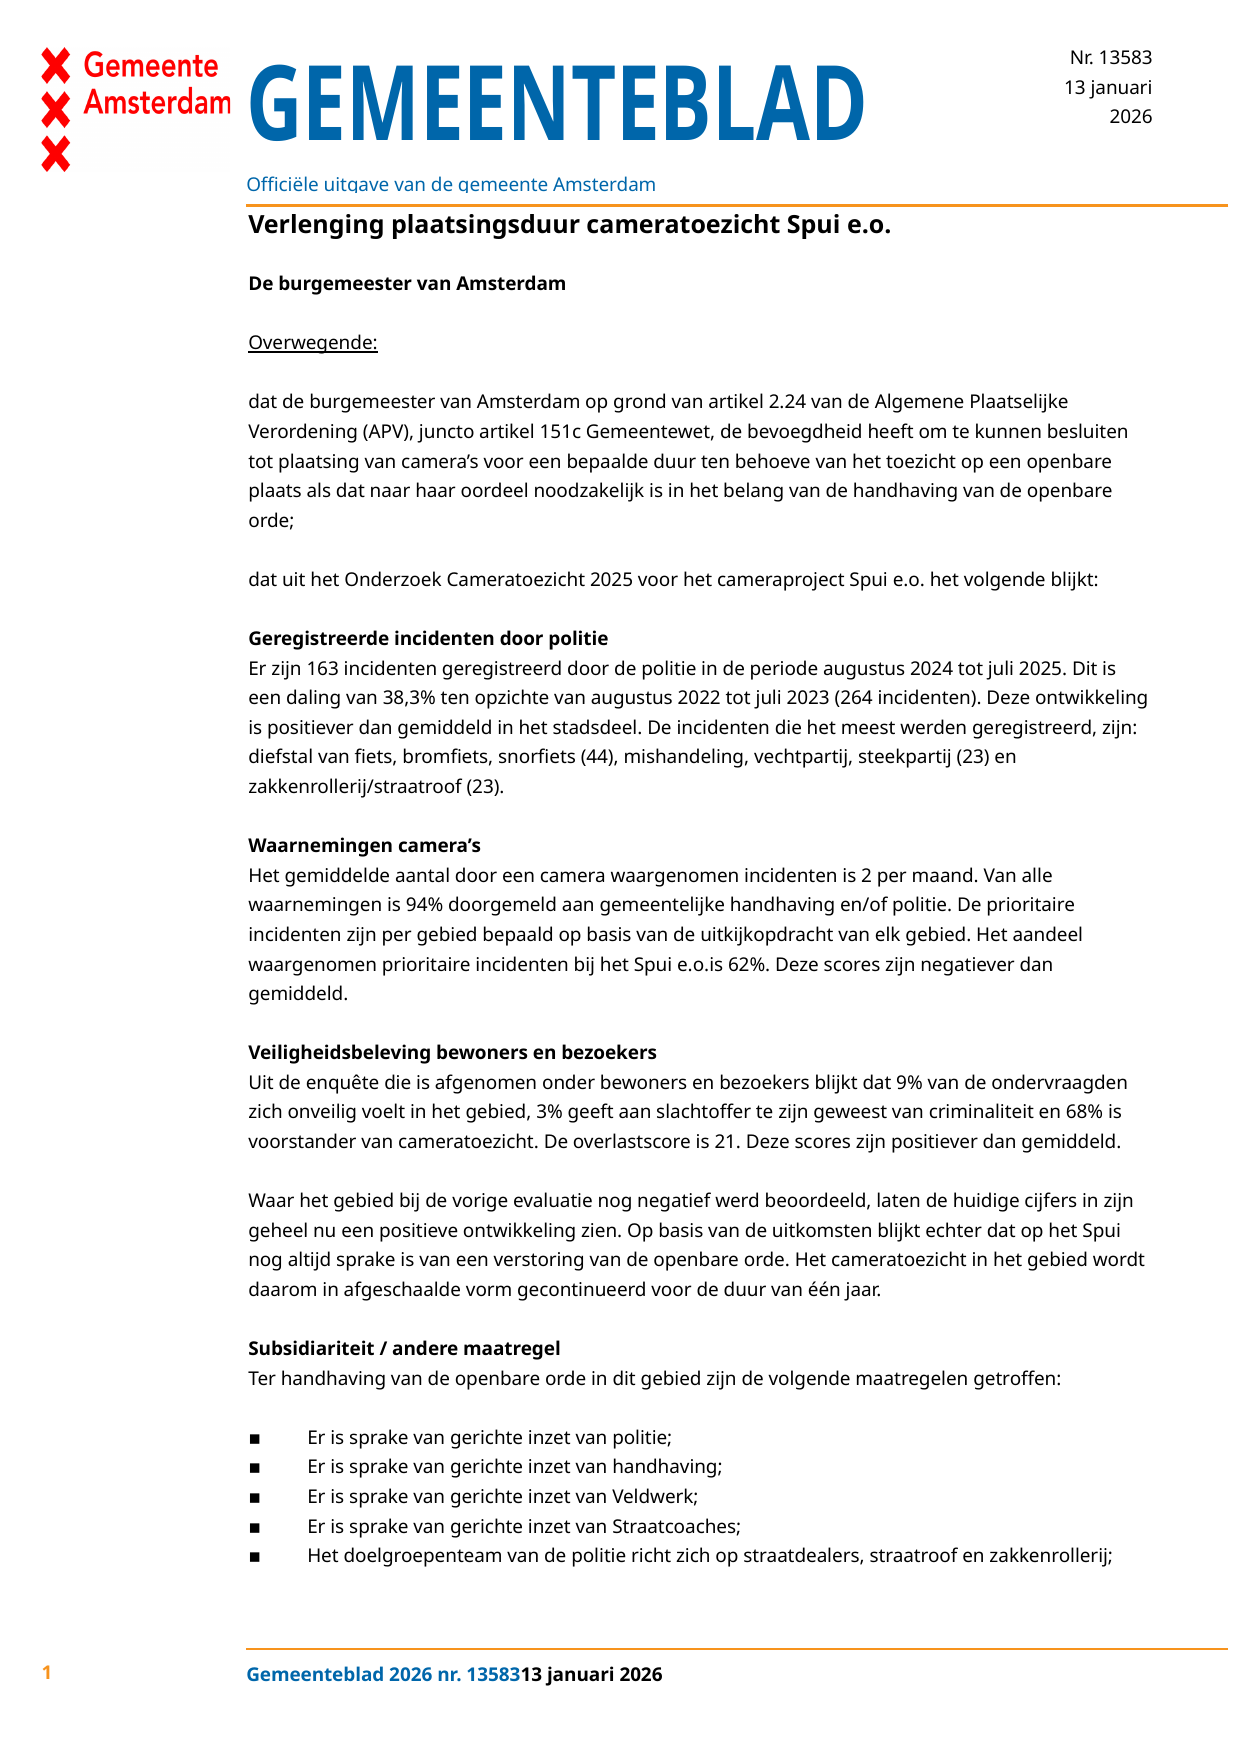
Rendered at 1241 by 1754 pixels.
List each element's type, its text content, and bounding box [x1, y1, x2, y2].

text De burgemeester van Amsterdam [248, 270, 1152, 296]
list Er is sprake van gerichte inzet van politie; [248, 1424, 1152, 1450]
text Verlenging plaatsingsduur cameratoezicht Spui e.o. [248, 207, 1152, 241]
text dat de burgemeester van Amsterdam op grond van artikel 2.24 van de Algemene Plaatselijke Verordening (APV), juncto artikel 151c Gemeentewet, de bevoegdheid heeft om te kunnen besluiten tot plaatsing van camera’s voor een bepaalde duur ten behoeve van het toezicht op een openbare plaats als dat naar haar oordeel noodzakelijk is in het belang van de handhaving van de openbare orde; [248, 389, 1152, 533]
text Overwegende: [248, 329, 1152, 355]
list Er is sprake van gerichte inzet van handhaving; [248, 1454, 1152, 1479]
list Het doelgroepenteam van de politie richt zich op straatdealers, straatroof en zakkenrollerij; [248, 1542, 1152, 1568]
text Geregistreerde incidenten door politie [248, 625, 1152, 651]
text dat uit het Onderzoek Cameratoezicht 2025 voor het cameraproject Spui e.o. het volgende blijkt: [248, 566, 1152, 592]
text Waar het gebied bij de vorige evaluatie nog negatief werd beoordeeld, laten de huidige cijfers in zijn geheel nu een positieve ontwikkeling zien. Op basis van de uitkomsten blijkt echter dat op het Spui nog altijd sprake is van een verstoring van de openbare orde. Het cameratoezicht in het gebied wordt daarom in afgeschaalde vorm gecontinueerd voor de duur van één jaar. [248, 1187, 1152, 1302]
text Subsidiariteit / andere maatregel [248, 1335, 1152, 1361]
text Waarnemingen camera’s [248, 832, 1152, 858]
text Ter handhaving van de openbare orde in dit gebied zijn de volgende maatregelen getroffen: [248, 1365, 1152, 1391]
text Veiligheidsbeleving bewoners en bezoekers [248, 1039, 1152, 1065]
text Uit de enquête die is afgenomen onder bewoners en bezoekers blijkt dat 9% van de ondervraagden zich onveilig voelt in het gebied, 3% geeft aan slachtoffer te zijn geweest van criminaliteit en 68% is voorstander van cameratoezicht. De overlastscore is 21. Deze scores zijn positiever dan gemiddeld. [248, 1069, 1152, 1154]
text Er zijn 163 incidenten geregistreerd door de politie in de periode augustus 2024 tot juli 2025. Dit is een daling van 38,3% ten opzichte van augustus 2022 tot juli 2023 (264 incidenten). Deze ontwikkeling is positiever dan gemiddeld in het stadsdeel. De incidenten die het meest werden geregistreerd, zijn: diefstal van fiets, bromfiets, snorfiets (44), mishandeling, vechtpartij, steekpartij (23) en zakkenrollerij/straatroof (23). [248, 655, 1152, 799]
text Het gemiddelde aantal door een camera waargenomen incidenten is 2 per maand. Van alle waarnemingen is 94% doorgemeld aan gemeentelijke handhaving en/of politie. De prioritaire incidenten zijn per gebied bepaald op basis van de uitkijkopdracht van elk gebied. Het aandeel waargenomen prioritaire incidenten bij het Spui e.o.is 62%. Deze scores zijn negatiever dan gemiddeld. [248, 862, 1152, 1006]
list Er is sprake van gerichte inzet van Straatcoaches; [248, 1513, 1152, 1538]
picture [41, 47, 231, 172]
list Er is sprake van gerichte inzet van Veldwerk; [248, 1483, 1152, 1509]
